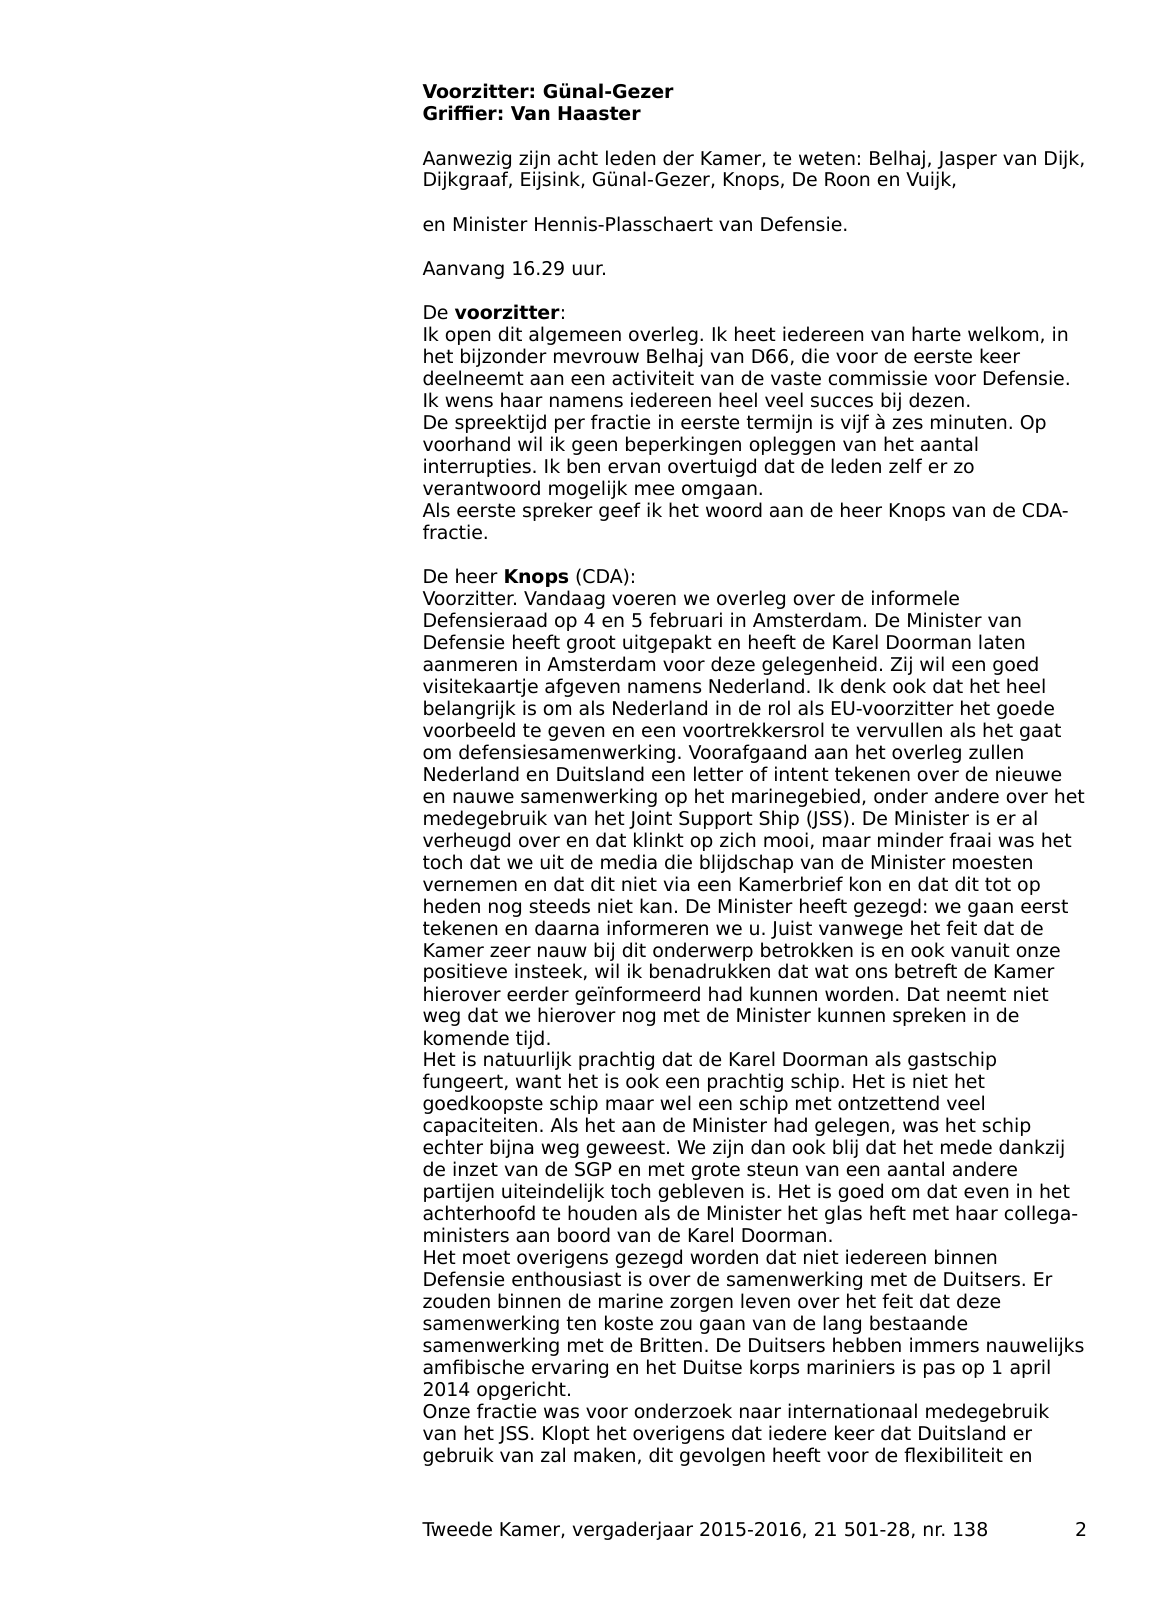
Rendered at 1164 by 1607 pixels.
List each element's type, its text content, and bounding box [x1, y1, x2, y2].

text Het is natuurlijk prachtig dat de Karel Doorman als gastschip fungeert, want het is ook een prachtig schip. Het is niet het goedkoopste schip maar wel een schip met ontzettend veel capaciteiten. Als het aan de Minister had gelegen, was het schip echter bijna weg geweest. We zijn dan ook blij dat het mede dankzij de inzet van de SGP en met grote steun van een aantal andere partijen uiteindelijk toch gebleven is. Het is goed om dat even in het achterhoofd te houden als de Minister het glas heft met haar collega-ministers aan boord van de Karel Doorman. [422, 1049, 1087, 1247]
text en Minister Hennis-Plasschaert van Defensie. [422, 213, 1087, 236]
text De heer Knops (CDA): [422, 566, 1087, 588]
text Als eerste spreker geef ik het woord aan de heer Knops van de CDA-fractie. [422, 500, 1087, 544]
text Ik open dit algemeen overleg. Ik heet iedereen van harte welkom, in het bijzonder mevrouw Belhaj van D66, die voor de eerste keer deelneemt aan een activiteit van de vaste commissie voor Defensie. Ik wens haar namens iedereen heel veel succes bij dezen. [422, 324, 1087, 412]
text Voorzitter. Vandaag voeren we overleg over de informele Defensieraad op 4 en 5 februari in Amsterdam. De Minister van Defensie heeft groot uitgepakt en heeft de Karel Doorman laten aanmeren in Amsterdam voor deze gelegenheid. Zij wil een goed visitekaartje afgeven namens Nederland. Ik denk ook dat het heel belangrijk is om als Nederland in de rol als EU-voorzitter het goede voorbeeld te geven en een voortrekkersrol te vervullen als het gaat om defensiesamenwerking. Voorafgaand aan het overleg zullen Nederland en Duitsland een letter of intent tekenen over de nieuwe en nauwe samenwerking op het marinegebied, onder andere over het medegebruik van het Joint Support Ship (JSS). De Minister is er al verheugd over en dat klinkt op zich mooi, maar minder fraai was het toch dat we uit de media die blijdschap van de Minister moesten vernemen en dat dit niet via een Kamerbrief kon en dat dit tot op heden nog steeds niet kan. De Minister heeft gezegd: we gaan eerst tekenen en daarna informeren we u. Juist vanwege het feit dat de Kamer zeer nauw bij dit onderwerp betrokken is en ook vanuit onze positieve insteek, wil ik benadrukken dat wat ons betreft de Kamer hierover eerder geïnformeerd had kunnen worden. Dat neemt niet weg dat we hierover nog met de Minister kunnen spreken in de komende tijd. [422, 588, 1087, 1049]
text Onze fractie was voor onderzoek naar internationaal medegebruik van het JSS. Klopt het overigens dat iedere keer dat Duitsland er gebruik van zal maken, dit gevolgen heeft voor de flexibiliteit en [422, 1401, 1087, 1467]
text Voorzitter: Günal-Gezer [422, 81, 1087, 103]
text De voorzitter: [422, 302, 1087, 324]
text Het moet overigens gezegd worden dat niet iedereen binnen Defensie enthousiast is over de samenwerking met de Duitsers. Er zouden binnen de marine zorgen leven over het feit dat deze samenwerking ten koste zou gaan van de lang bestaande samenwerking met de Britten. De Duitsers hebben immers nauwelijks amfibische ervaring en het Duitse korps mariniers is pas op 1 april 2014 opgericht. [422, 1247, 1087, 1401]
text Aanwezig zijn acht leden der Kamer, te weten: Belhaj, Jasper van Dijk, Dijkgraaf, Eijsink, Günal-Gezer, Knops, De Roon en Vuijk, [422, 147, 1087, 191]
text Aanvang 16.29 uur. [422, 258, 1087, 280]
text Griffier: Van Haaster [422, 103, 1087, 125]
text De spreektijd per fractie in eerste termijn is vijf à zes minuten. Op voorhand wil ik geen beperkingen opleggen van het aantal interrupties. Ik ben ervan overtuigd dat de leden zelf er zo verantwoord mogelijk mee omgaan. [422, 412, 1087, 500]
